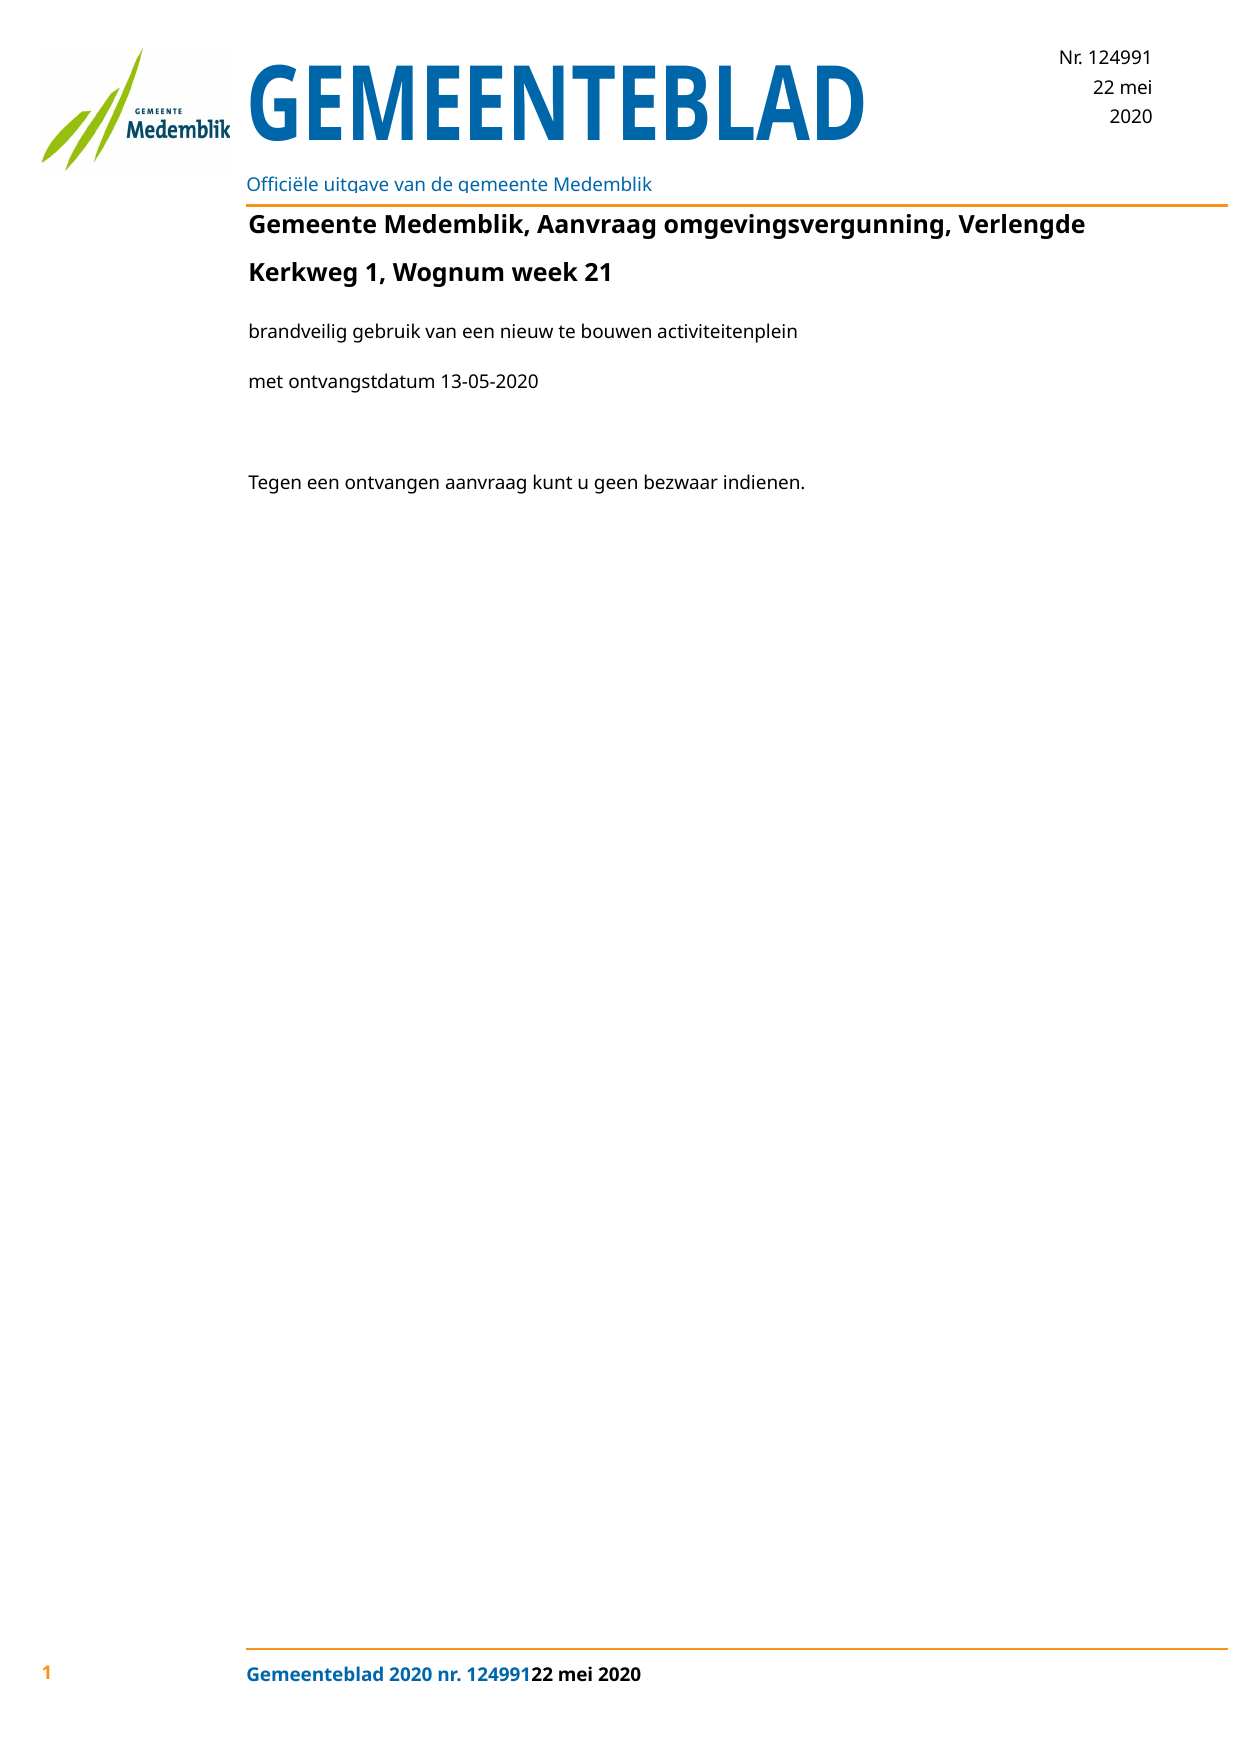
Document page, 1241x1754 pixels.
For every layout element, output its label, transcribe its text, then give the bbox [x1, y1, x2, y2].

text Tegen een ontvangen aanvraag kunt u geen bezwaar indienen. [248, 469, 1152, 495]
text brandveilig gebruik van een nieuw te bouwen activiteitenplein [248, 318, 1152, 344]
text met ontvangstdatum 13-05-2020 [248, 368, 1152, 394]
picture [41, 47, 231, 172]
text Gemeente Medemblik, Aanvraag omgevingsvergunning, Verlengde Kerkweg 1, Wognum week 21 [248, 207, 1152, 288]
